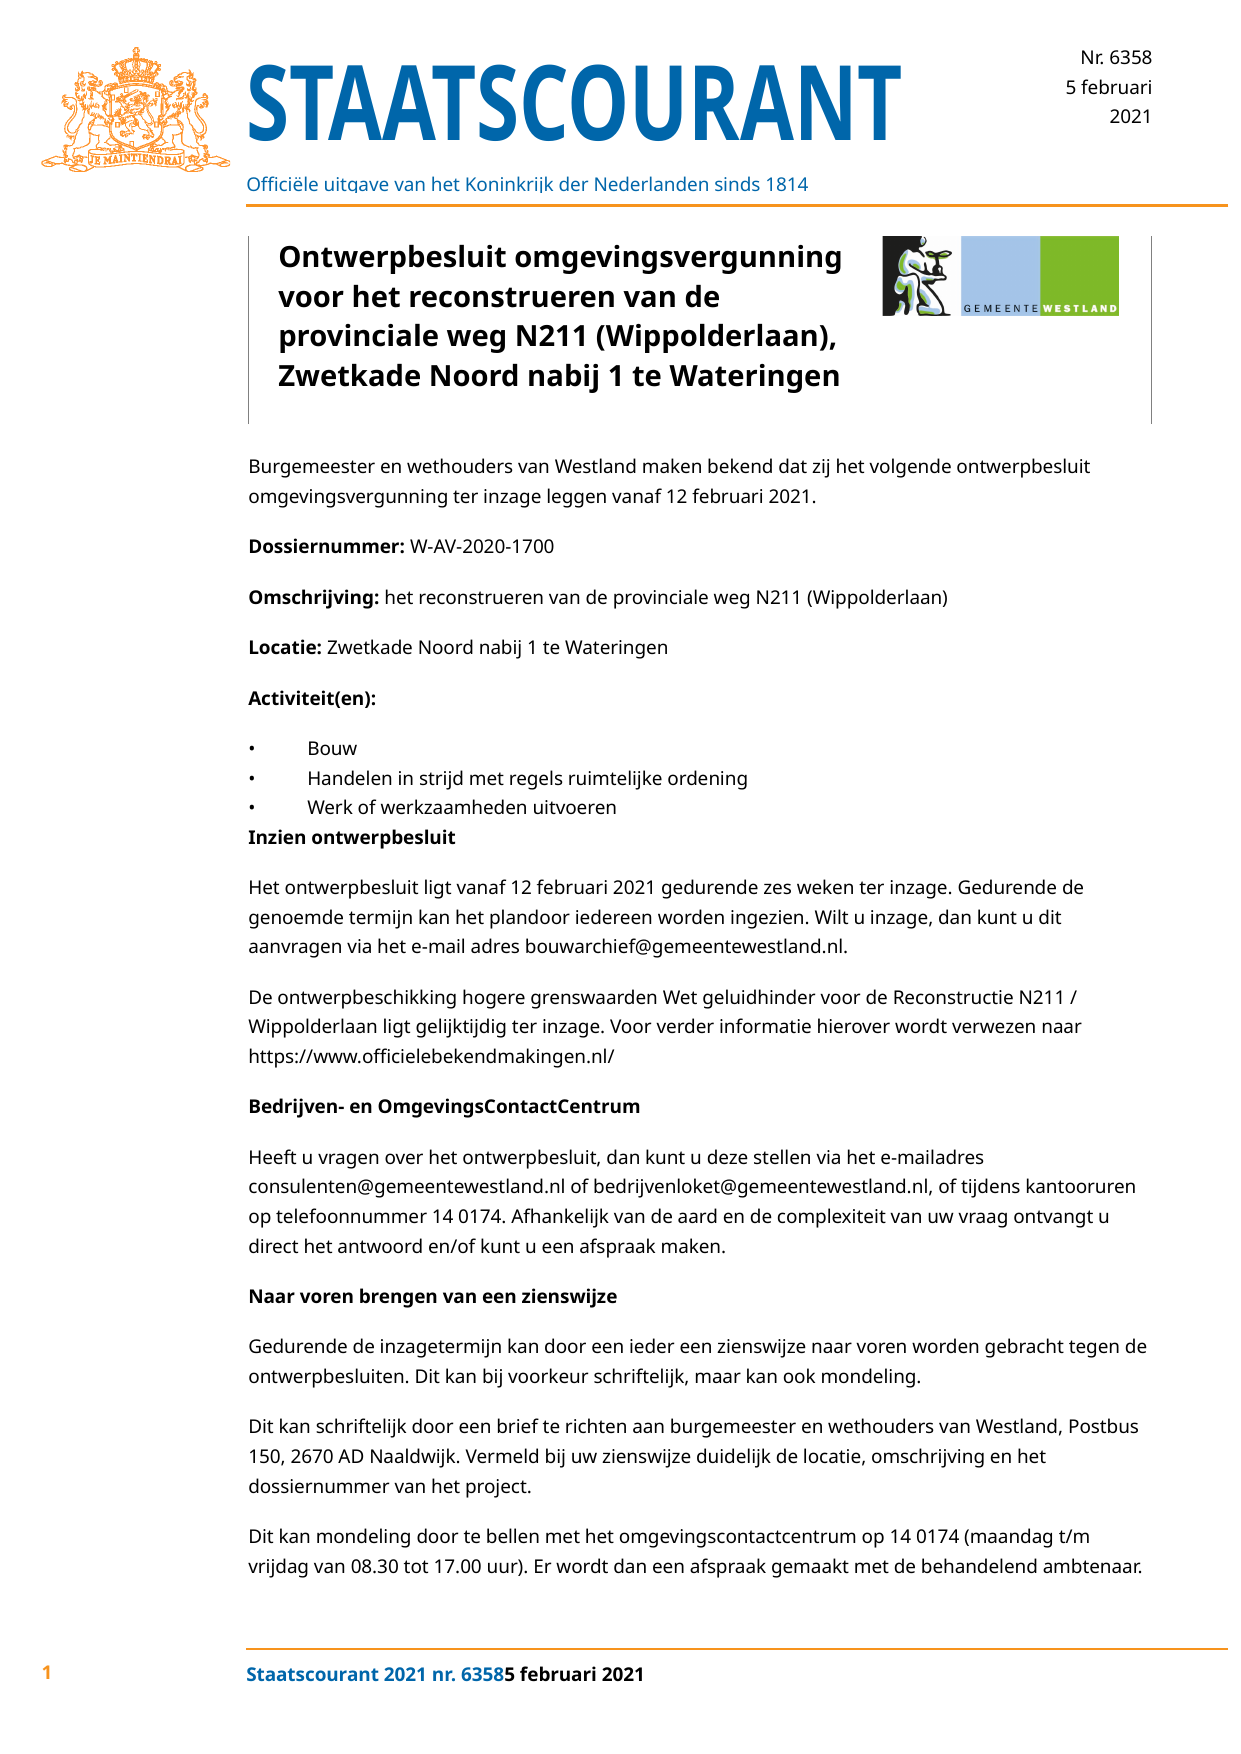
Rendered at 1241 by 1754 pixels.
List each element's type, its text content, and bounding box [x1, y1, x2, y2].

text Dossiernummer: W-AV-2020-1700 [248, 534, 1152, 559]
text Inzien ontwerpbesluit [248, 824, 1152, 850]
text Locatie: Zwetkade Noord nabij 1 te Wateringen [248, 634, 1152, 660]
list Bouw [248, 735, 1152, 761]
text Dit kan schriftelijk door een brief te richten aan burgemeester en wethouders van Westland, Postbus 150, 2670 AD Naaldwijk. Vermeld bij uw zienswijze duidelijk de locatie, omschrijving en het dossiernummer van het project. [248, 1414, 1152, 1498]
picture [41, 47, 231, 172]
table_header [850, 236, 1151, 424]
list Werk of werkzaamheden uitvoeren [248, 794, 1152, 820]
text Gedurende de inzagetermijn kan door een ieder een zienswijze naar voren worden gebracht tegen de ontwerpbesluiten. Dit kan bij voorkeur schriftelijk, maar kan ook mondeling. [248, 1334, 1152, 1389]
text Bedrijven- en OmgevingsContactCentrum [248, 1094, 1152, 1119]
text Dit kan mondeling door te bellen met het omgevingscontactcentrum op 14 0174 (maandag t/m vrijdag van 08.30 tot 17.00 uur). Er wordt dan een afspraak gemaakt met de behandelend ambtenaar. [248, 1523, 1152, 1578]
text Naar voren brengen van een zienswijze [248, 1283, 1152, 1309]
list Handelen in strijd met regels ruimtelijke ordening [248, 765, 1152, 791]
table_header Ontwerpbesluit omgevingsvergunning voor het reconstrueren van de provinciale weg N211 (Wippolderlaan), Zwetkade Noord nabij 1 te Wateringen [249, 236, 850, 424]
text Heeft u vragen over het ontwerpbesluit, dan kunt u deze stellen via het e-mailadres consulenten@gemeentewestland.nl of bedrijvenloket@gemeentewestland.nl, of tijdens kantooruren op telefoonnummer 14 0174. Afhankelijk van de aard en de complexiteit van uw vraag ontvangt u direct het antwoord en/of kunt u een afspraak maken. [248, 1144, 1152, 1258]
text Omschrijving: het reconstrueren van de provinciale weg N211 (Wippolderlaan) [248, 584, 1152, 610]
text Burgemeester en wethouders van Westland maken bekend dat zij het volgende ontwerpbesluit omgevingsvergunning ter inzage leggen vanaf 12 februari 2021. [248, 454, 1152, 509]
picture [882, 236, 1119, 316]
text Het ontwerpbesluit ligt vanaf 12 februari 2021 gedurende zes weken ter inzage. Gedurende de genoemde termijn kan het plandoor iedereen worden ingezien. Wilt u inzage, dan kunt u dit aanvragen via het e-mail adres bouwarchief@gemeentewestland.nl. [248, 874, 1152, 959]
text De ontwerpbeschikking hogere grenswaarden Wet geluidhinder voor de Reconstructie N211 / Wippolderlaan ligt gelijktijdig ter inzage. Voor verder informatie hierover wordt verwezen naar https://www.officielebekendmakingen.nl/ [248, 984, 1152, 1069]
text Activiteit(en): [248, 685, 1152, 711]
